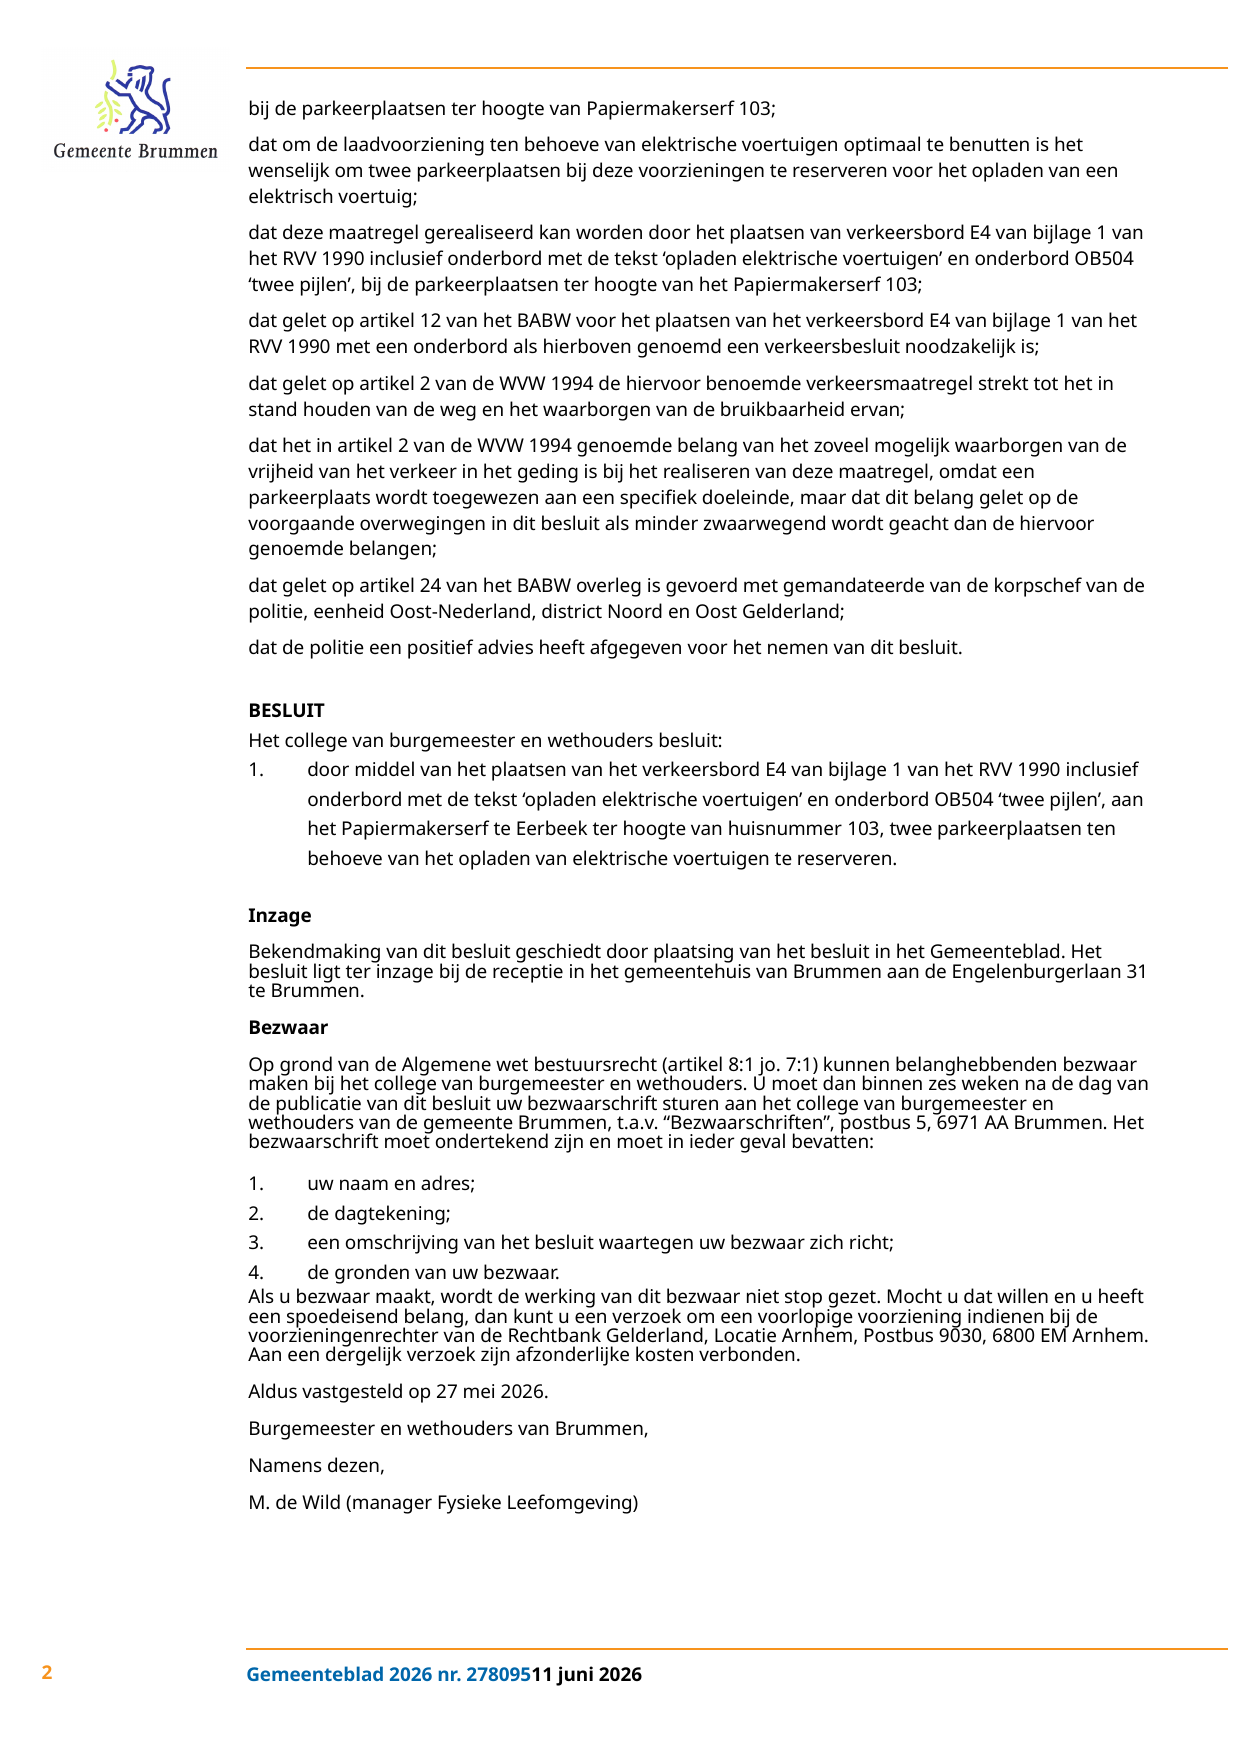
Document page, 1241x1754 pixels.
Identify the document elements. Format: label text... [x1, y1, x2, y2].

text M. de Wild (manager Fysieke Leefomgeving) [248, 1494, 1152, 1513]
list door middel van het plaatsen van het verkeersbord E4 van bijlage 1 van het RVV 1990 inclusief onderbord met de tekst ‘opladen elektrische voertuigen’ en onderbord OB504 ‘twee pijlen’, aan het Papiermakerserf te Eerbeek ter hoogte van huisnummer 103, twee parkeerplaatsen ten behoeve van het opladen van elektrische voertuigen te reserveren. [248, 756, 1152, 871]
list een omschrijving van het besluit waartegen uw bezwaar zich richt; [248, 1229, 1152, 1255]
text Bekendmaking van dit besluit geschiedt door plaatsing van het besluit in het Gemeenteblad. Het besluit ligt ter inzage bij de receptie in het gemeentehuis van Brummen aan de Engelenburgerlaan 31 te Brummen. [248, 943, 1152, 1001]
text dat gelet op artikel 24 van het BABW overleg is gevoerd met gemandateerde van de korpschef van de politie, eenheid Oost-Nederland, district Noord en Oost Gelderland; [248, 572, 1152, 623]
text dat deze maatregel gerealiseerd kan worden door het plaatsen van verkeersbord E4 van bijlage 1 van het RVV 1990 inclusief onderbord met de tekst ‘opladen elektrische voertuigen’ en onderbord OB504 ‘twee pijlen’, bij de parkeerplaatsen ter hoogte van het Papiermakerserf 103; [248, 219, 1152, 297]
text dat om de laadvoorziening ten behoeve van elektrische voertuigen optimaal te benutten is het wenselijk om twee parkeerplaatsen bij deze voorzieningen te reserveren voor het opladen van een elektrisch voertuig; [248, 131, 1152, 209]
text dat gelet op artikel 12 van het BABW voor het plaatsen van het verkeersbord E4 van bijlage 1 van het RVV 1990 met een onderbord als hierboven genoemd een verkeersbesluit noodzakelijk is; [248, 308, 1152, 359]
text Als u bezwaar maakt, wordt de werking van dit bezwaar niet stop gezet. Mocht u dat willen en u heeft een spoedeisend belang, dan kunt u een verzoek om een voorlopige voorziening indienen bij de voorzieningenrechter van de Rechtbank Gelderland, Locatie Arnhem, Postbus 9030, 6800 EM Arnhem. Aan een dergelijk verzoek zijn afzonderlijke kosten verbonden. [248, 1288, 1152, 1366]
text Namens dezen, [248, 1457, 1152, 1476]
text Inzage [248, 907, 1152, 926]
text dat gelet op artikel 2 van de WVW 1994 de hiervoor benoemde verkeersmaatregel strekt tot het in stand houden van de weg en het waarborgen van de bruikbaarheid ervan; [248, 370, 1152, 422]
text Aldus vastgesteld op 27 mei 2026. [248, 1383, 1152, 1402]
text BESLUIT [248, 697, 1152, 723]
picture [41, 47, 231, 172]
text Het college van burgemeester en wethouders besluit: [248, 727, 1152, 752]
text Op grond van de Algemene wet bestuursrecht (artikel 8:1 jo. 7:1) kunnen belanghebbenden bezwaar maken bij het college van burgemeester en wethouders. U moet dan binnen zes weken na de dag van de publicatie van dit besluit uw bezwaarschrift sturen aan het college van burgemeester en wethouders van de gemeente Brummen, t.a.v. “Bezwaarschriften”, postbus 5, 6971 AA Brummen. Het bezwaarschrift moet ondertekend zijn en moet in ieder geval bevatten: [248, 1056, 1152, 1152]
text Burgemeester en wethouders van Brummen, [248, 1420, 1152, 1439]
text Bezwaar [248, 1019, 1152, 1038]
list de dagtekening; [248, 1200, 1152, 1225]
list uw naam en adres; [248, 1170, 1152, 1196]
text dat het in artikel 2 van de WVW 1994 genoemde belang van het zoveel mogelijk waarborgen van de vrijheid van het verkeer in het geding is bij het realiseren van deze maatregel, omdat een parkeerplaats wordt toegewezen aan een specifiek doeleinde, maar dat dit belang gelet op de voorgaande overwegingen in dit besluit als minder zwaarwegend wordt geacht dan de hiervoor genoemde belangen; [248, 432, 1152, 561]
text dat de politie een positief advies heeft afgegeven voor het nemen van dit besluit. [248, 634, 1152, 660]
text bij de parkeerplaatsen ter hoogte van Papiermakerserf 103; [248, 95, 1152, 121]
list de gronden van uw bezwaar. [248, 1259, 1152, 1284]
